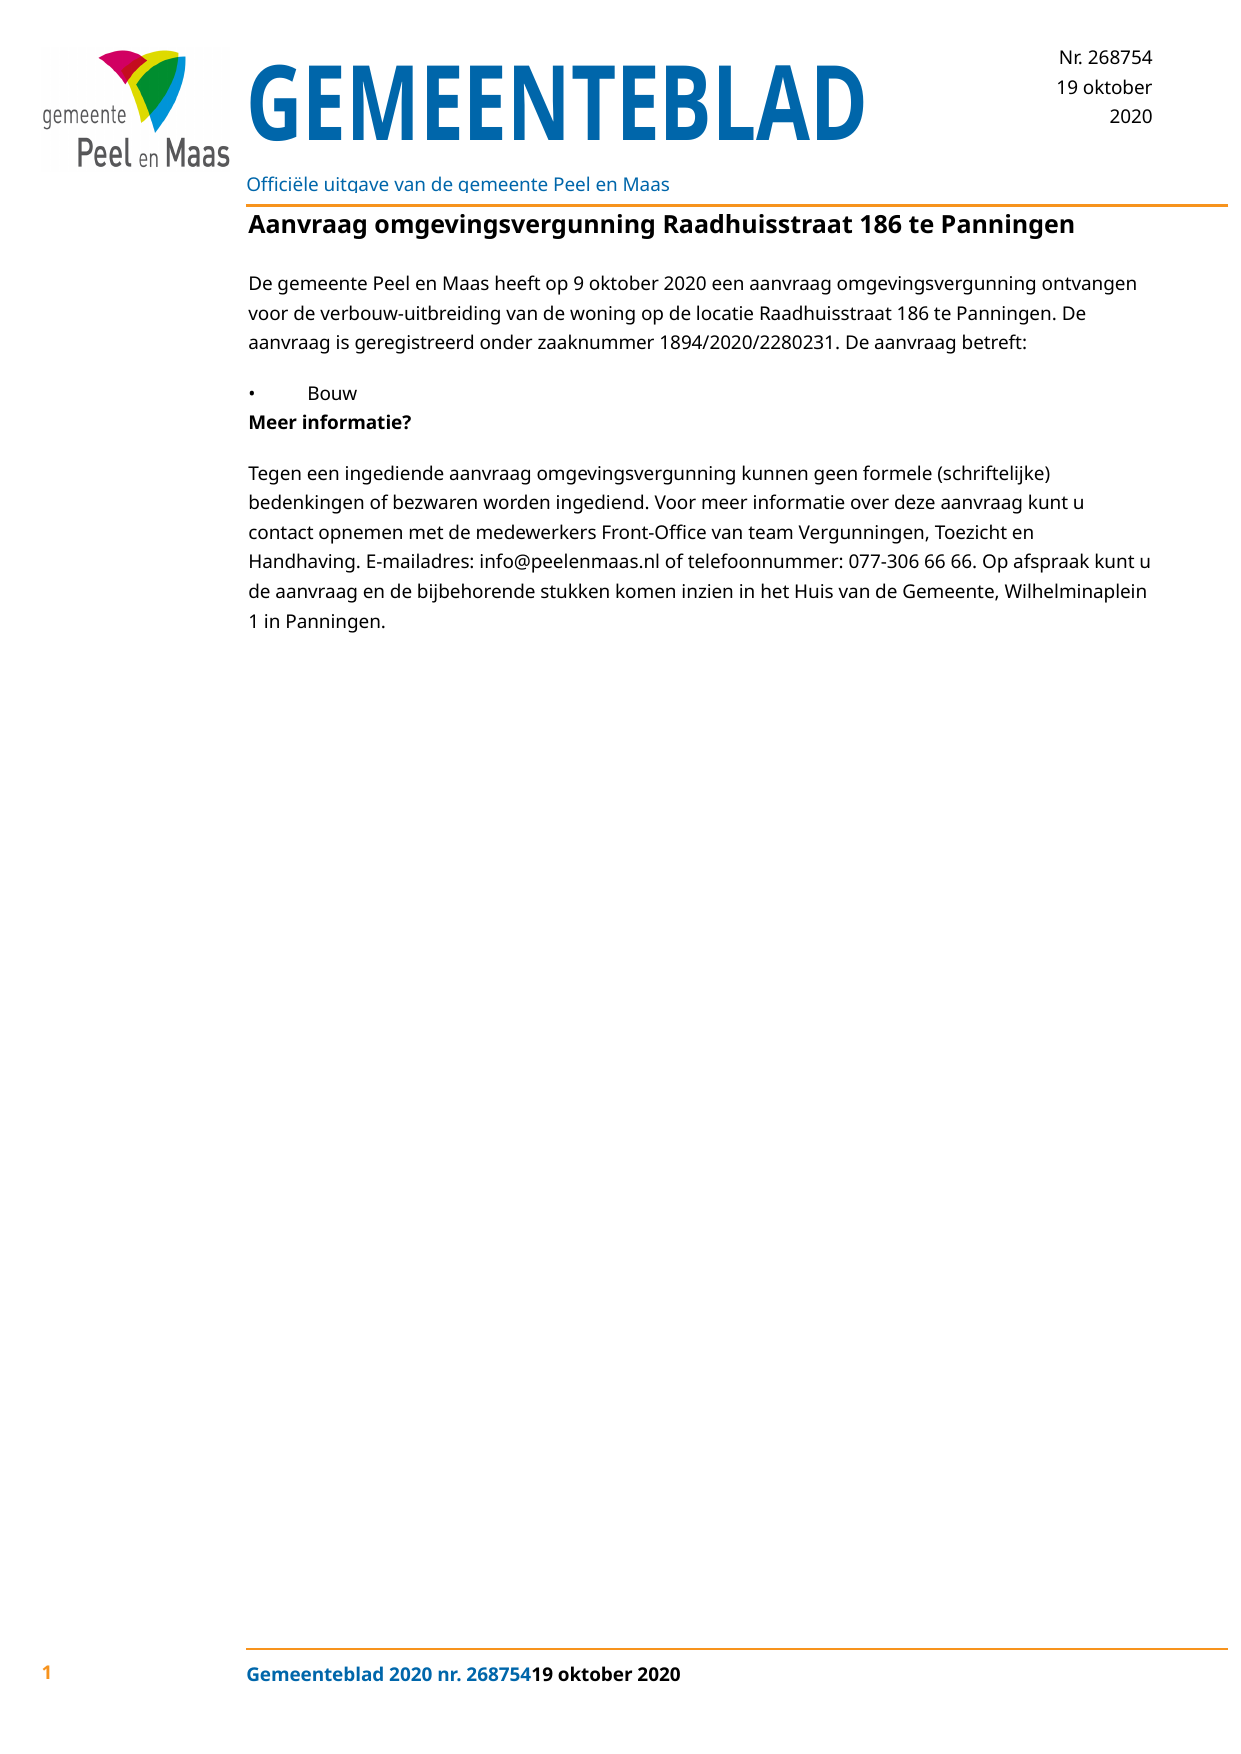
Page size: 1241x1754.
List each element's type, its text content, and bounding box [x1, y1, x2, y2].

text De gemeente Peel en Maas heeft op 9 oktober 2020 een aanvraag omgevingsvergunning ontvangen voor de verbouw-uitbreiding van de woning op de locatie Raadhuisstraat 186 te Panningen. De aanvraag is geregistreerd onder zaaknummer 1894/2020/2280231. De aanvraag betreft: [248, 270, 1152, 355]
text Aanvraag omgevingsvergunning Raadhuisstraat 186 te Panningen [248, 207, 1152, 241]
list Bouw [248, 380, 1152, 406]
text Tegen een ingediende aanvraag omgevingsvergunning kunnen geen formele (schriftelijke) bedenkingen of bezwaren worden ingediend. Voor meer informatie over deze aanvraag kunt u contact opnemen met de medewerkers Front-Office van team Vergunningen, Toezicht en Handhaving. E-mailadres: info@peelenmaas.nl of telefoonnummer: 077-306 66 66. Op afspraak kunt u de aanvraag en de bijbehorende stukken komen inzien in het Huis van de Gemeente, Wilhelminaplein 1 in Panningen. [248, 460, 1152, 633]
text Meer informatie? [248, 409, 1152, 435]
picture [41, 47, 231, 172]
